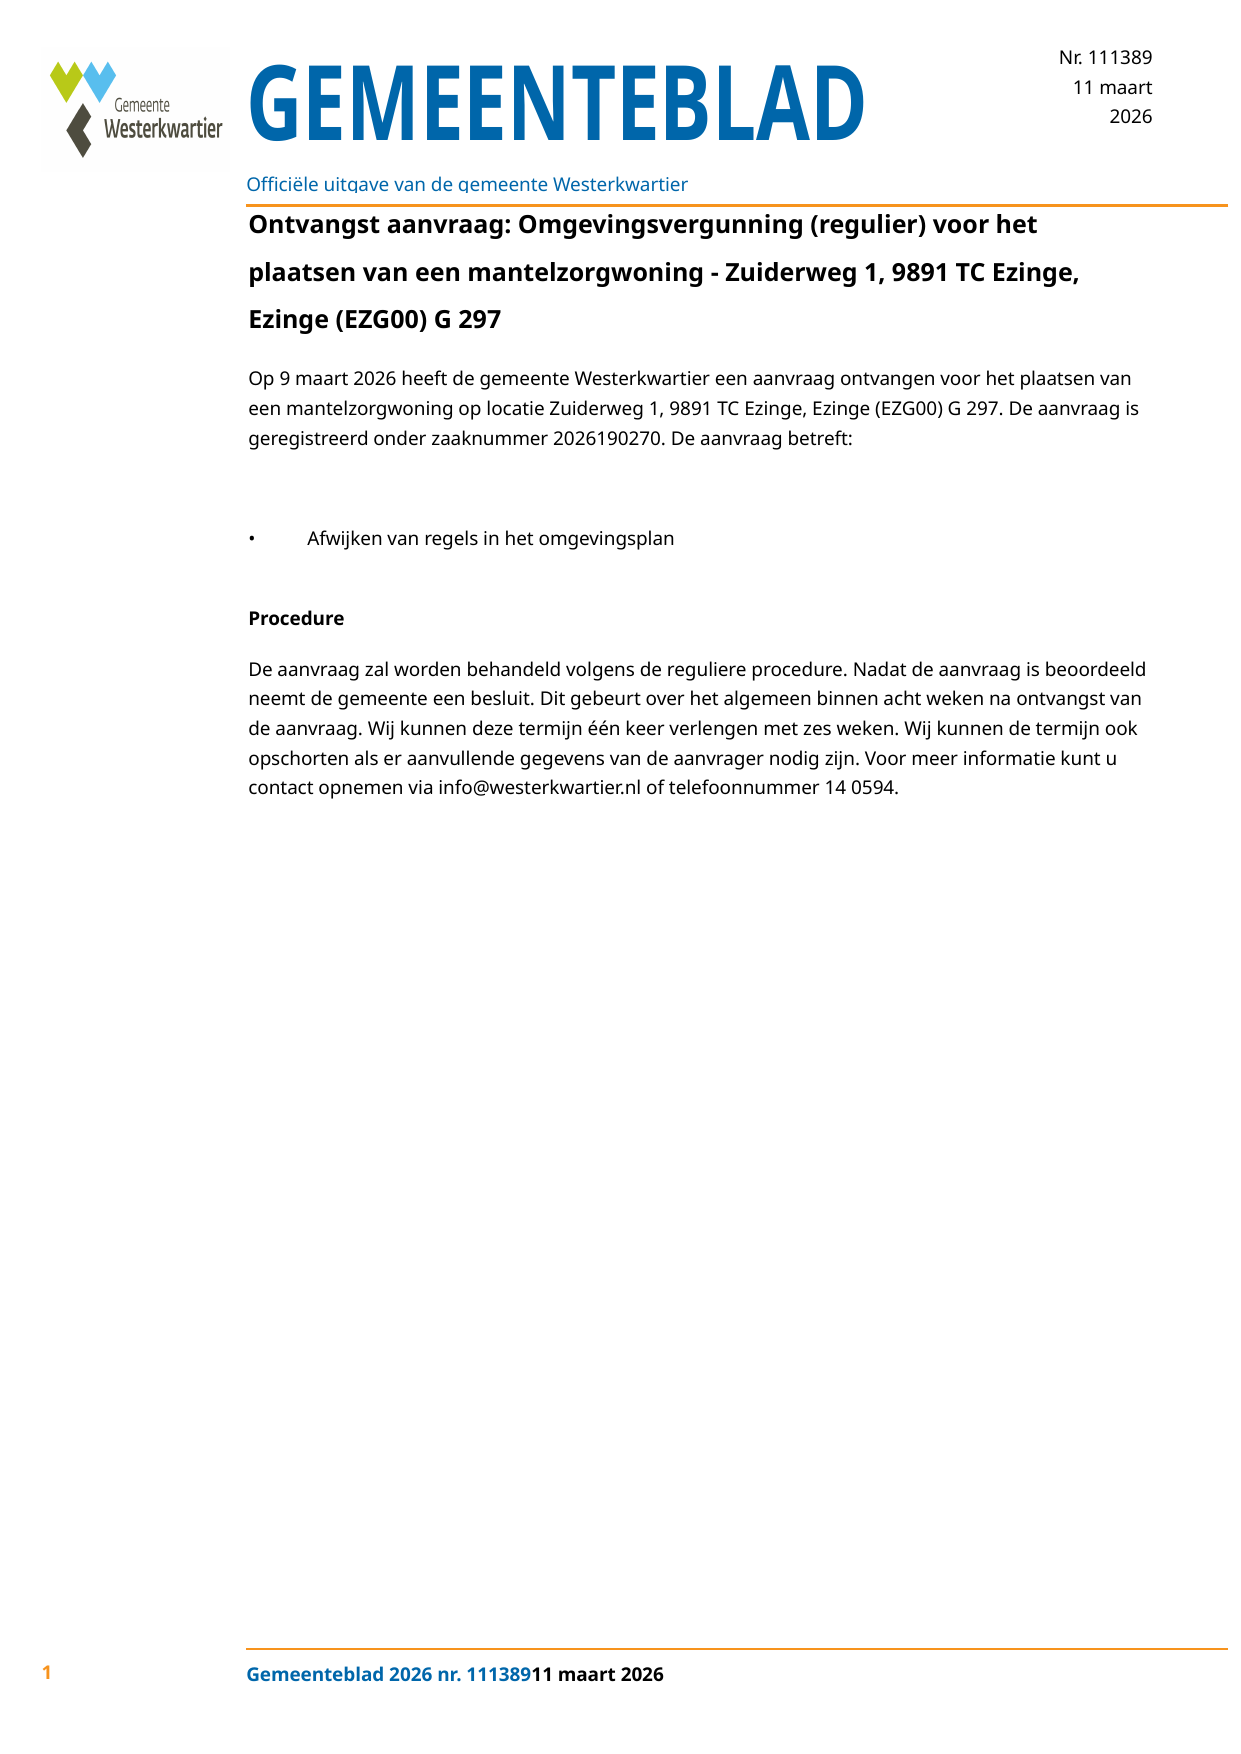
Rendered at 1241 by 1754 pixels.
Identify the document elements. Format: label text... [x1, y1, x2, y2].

text De aanvraag zal worden behandeld volgens de reguliere procedure. Nadat de aanvraag is beoordeeld neemt de gemeente een besluit. Dit gebeurt over het algemeen binnen acht weken na ontvangst van de aanvraag. Wij kunnen deze termijn één keer verlengen met zes weken. Wij kunnen de termijn ook opschorten als er aanvullende gegevens van de aanvrager nodig zijn. Voor meer informatie kunt u contact opnemen via info@westerkwartier.nl of telefoonnummer 14 0594. [248, 656, 1152, 800]
text Op 9 maart 2026 heeft de gemeente Westerkwartier een aanvraag ontvangen voor het plaatsen van een mantelzorgwoning op locatie Zuiderweg 1, 9891 TC Ezinge, Ezinge (EZG00) G 297. De aanvraag is geregistreerd onder zaaknummer 2026190270. De aanvraag betreft: [248, 366, 1152, 450]
text Ontvangst aanvraag: Omgevingsvergunning (regulier) voor het plaatsen van een mantelzorgwoning - Zuiderweg 1, 9891 TC Ezinge, Ezinge (EZG00) G 297 [248, 207, 1152, 336]
text Procedure [248, 606, 1152, 631]
picture [41, 47, 231, 172]
list Afwijken van regels in het omgevingsplan [248, 526, 1152, 551]
